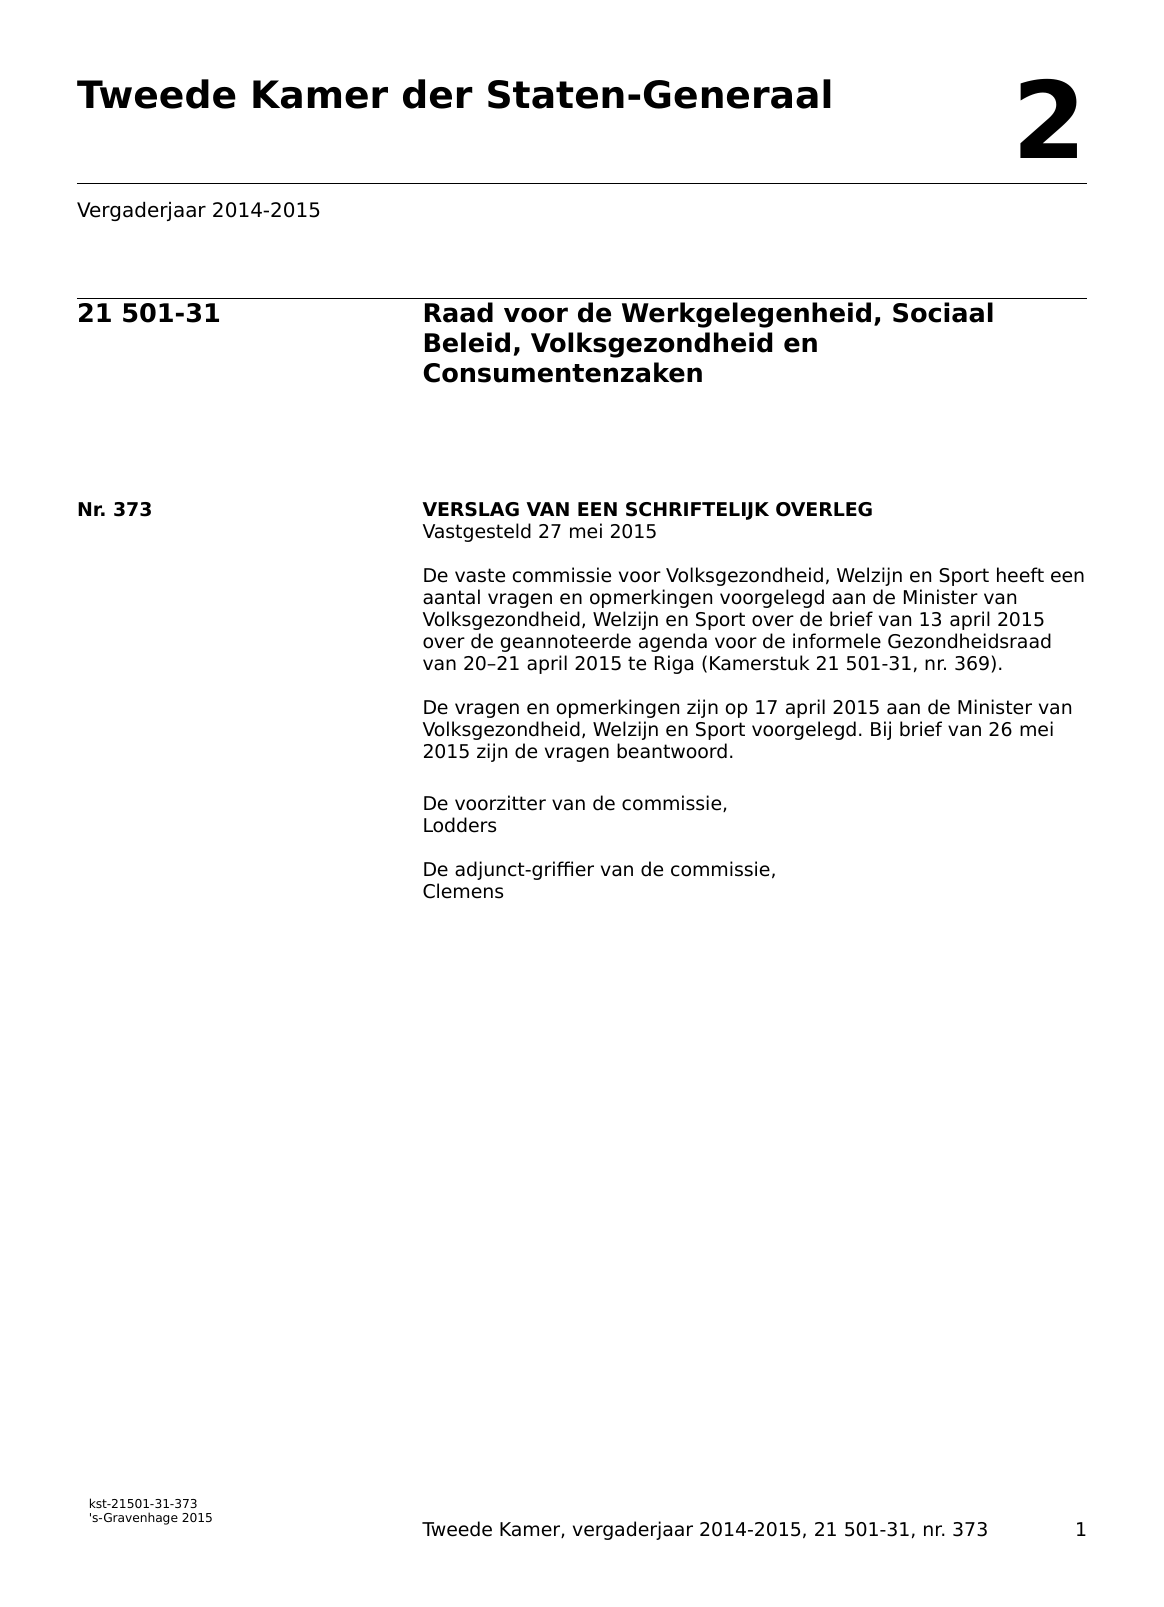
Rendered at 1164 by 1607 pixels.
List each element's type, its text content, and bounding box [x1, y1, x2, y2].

subtitle Nr. 373 VERSLAG VAN EEN SCHRIFTELIJK OVERLEG [77, 499, 1087, 521]
subtitle 21 501-31 Raad voor de Werkgelegenheid, Sociaal Beleid, Volksgezondheid en Consumentenzaken [77, 299, 1087, 388]
text De voorzitter van de commissie, Lodders [422, 793, 1087, 837]
table_cell Vergaderjaar 2014-2015 [77, 184, 1087, 298]
text De vragen en opmerkingen zijn op 17 april 2015 aan de Minister van Volksgezondheid, Welzijn en Sport voorgelegd. Bij brief van 26 mei 2015 zijn de vragen beantwoord. [422, 697, 1087, 763]
table_header Tweede Kamer der Staten-Generaal [77, 59, 886, 183]
table_header 2 [886, 59, 1087, 183]
text 's-Gravenhage 2015 [88, 1511, 323, 1525]
text kst-21501-31-373 [88, 1497, 323, 1511]
text Vastgesteld 27 mei 2015 [422, 521, 1087, 543]
text De vaste commissie voor Volksgezondheid, Welzijn en Sport heeft een aantal vragen en opmerkingen voorgelegd aan de Minister van Volksgezondheid, Welzijn en Sport over de brief van 13 april 2015 over de geannoteerde agenda voor de informele Gezondheidsraad van 20–21 april 2015 te Riga (Kamerstuk 21 501-31, nr. 369). [422, 565, 1087, 675]
text De adjunct-griffier van de commissie, Clemens [422, 859, 1087, 903]
